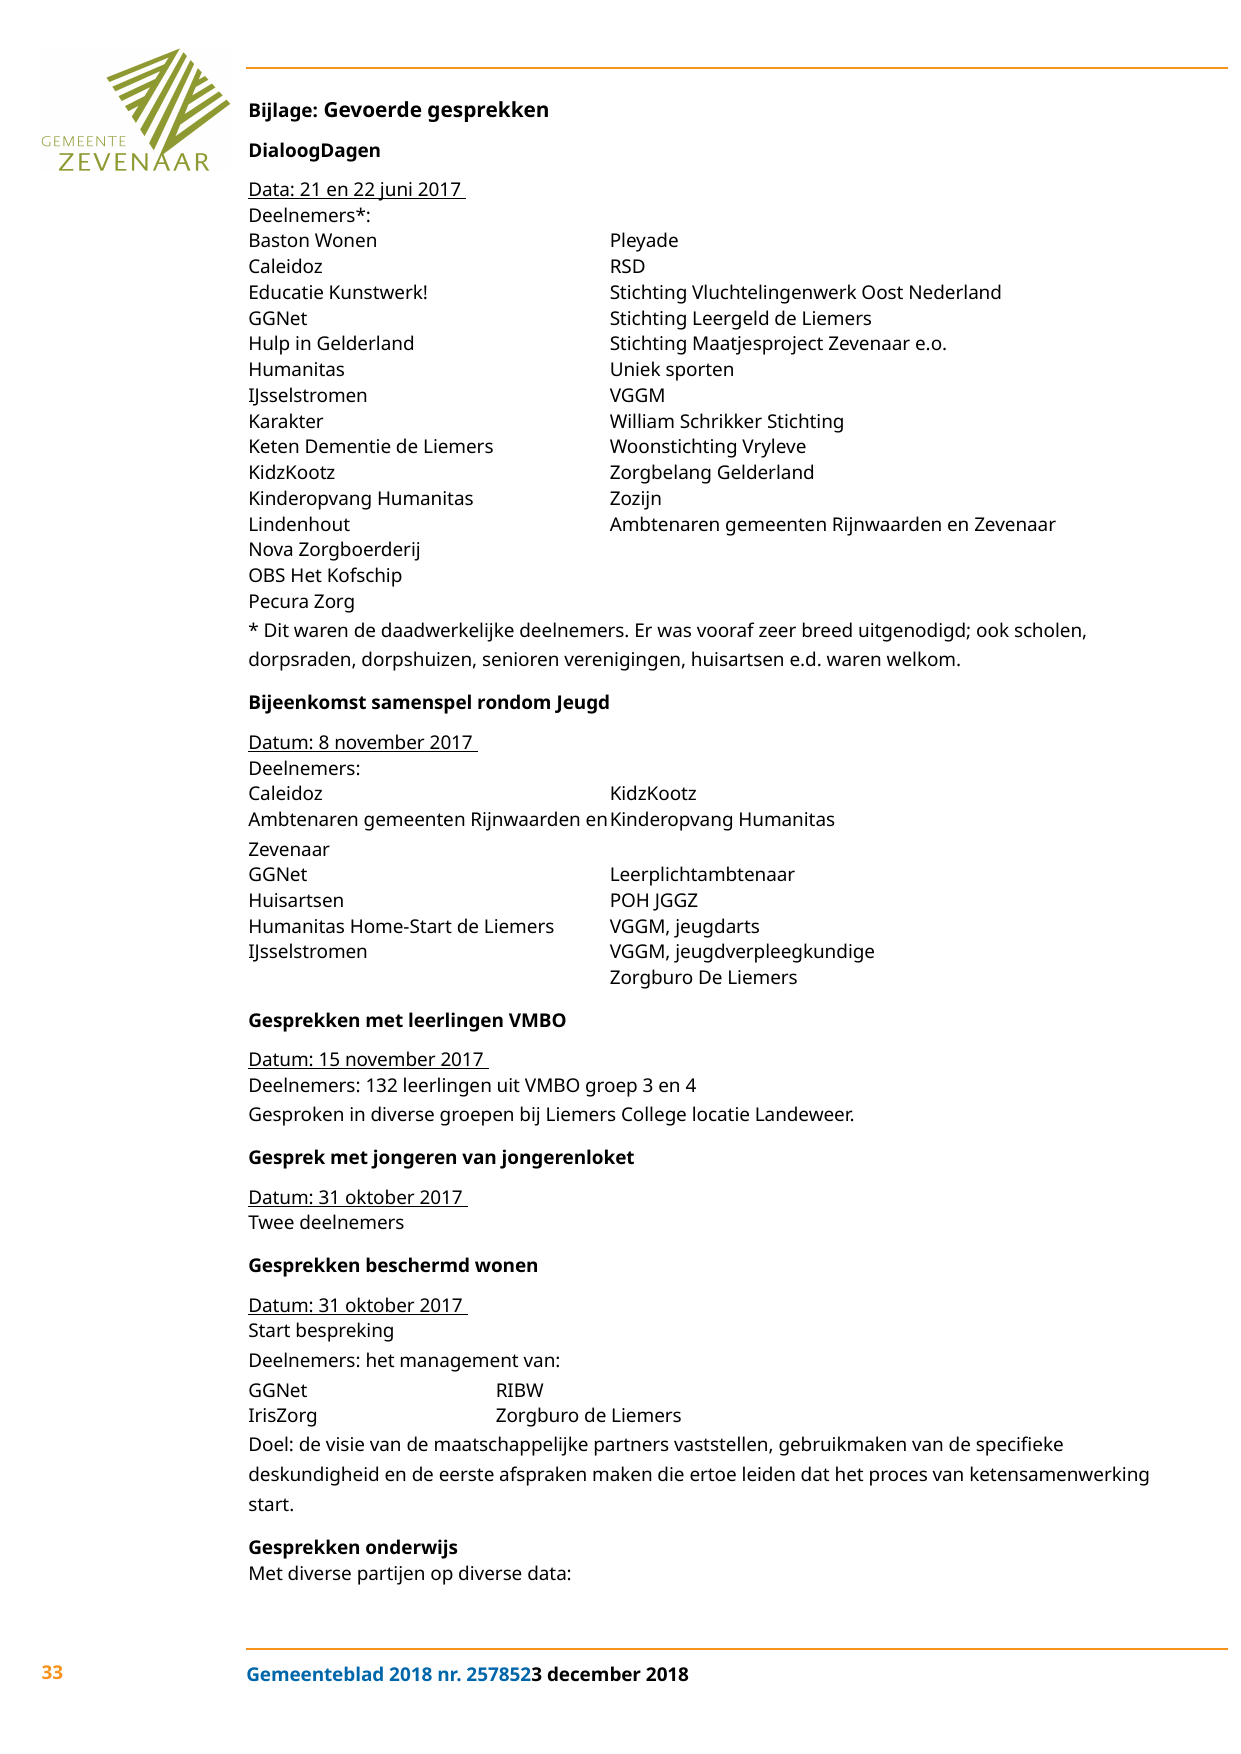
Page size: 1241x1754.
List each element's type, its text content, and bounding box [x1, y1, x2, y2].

table_cell Baston Wonen [248, 228, 609, 253]
table_cell Pleyade [610, 228, 1152, 253]
table_cell Ambtenaren gemeenten Rijnwaarden en Zevenaar [248, 806, 609, 861]
text Gesproken in diverse groepen bij Liemers College locatie Landeweer. [248, 1101, 1152, 1127]
table_cell William Schrikker Stichting [610, 408, 1152, 433]
table_cell Keten Dementie de Liemers [248, 434, 609, 459]
text Datum: 8 november 2017 [248, 729, 1152, 754]
table_cell Karakter [248, 408, 609, 433]
table_cell Kinderopvang Humanitas [248, 485, 609, 511]
table_cell Caleidoz [248, 254, 609, 279]
table_cell Zorgburo de Liemers [496, 1403, 867, 1428]
table_cell Zorgbelang Gelderland [610, 459, 1152, 485]
table_header Deelnemers: [248, 755, 609, 780]
table_cell [248, 964, 609, 990]
table_cell GGNet [248, 861, 609, 887]
text Met diverse partijen op diverse data: [248, 1560, 1152, 1585]
table_cell Educatie Kunstwerk! [248, 279, 609, 305]
table_cell KidzKootz [610, 780, 1152, 806]
table_cell Caleidoz [248, 780, 609, 806]
text Gesprekken onderwijs [248, 1534, 1152, 1560]
table_cell KidzKootz [248, 459, 609, 485]
text Twee deelnemers [248, 1209, 1152, 1235]
table_cell Ambtenaren gemeenten Rijnwaarden en Zevenaar [610, 511, 1152, 536]
table_cell [610, 536, 1152, 562]
text Bijeenkomst samenspel rondom Jeugd [248, 689, 1152, 715]
table_cell RSD [610, 254, 1152, 279]
table_cell VGGM, jeugdarts [610, 913, 1152, 939]
table_cell Pecura Zorg [248, 588, 609, 614]
table_cell Nova Zorgboerderij [248, 536, 609, 562]
table_cell VGGM [610, 382, 1152, 408]
table_cell POH JGGZ [610, 887, 1152, 913]
table_cell Lindenhout [248, 511, 609, 536]
text * Dit waren de daadwerkelijke deelnemers. Er was vooraf zeer breed uitgenodigd; ook scholen, dorpsraden, dorpshuizen, senioren verenigingen, huisartsen e.d. waren welkom. [248, 617, 1152, 672]
table_cell Humanitas Home-Start de Liemers [248, 913, 609, 939]
text Datum: 15 november 2017 [248, 1046, 1152, 1072]
table_cell Humanitas [248, 356, 609, 382]
table_cell Kinderopvang Humanitas [610, 806, 1152, 861]
text Gesprekken met leerlingen VMBO [248, 1007, 1152, 1033]
text Gesprek met jongeren van jongerenloket [248, 1144, 1152, 1170]
text Gesprekken beschermd wonen [248, 1253, 1152, 1278]
table_header Deelnemers*: [248, 202, 609, 228]
table_cell Stichting Leergeld de Liemers [610, 305, 1152, 331]
table_cell [610, 588, 1152, 614]
table_header GGNet [248, 1377, 496, 1403]
table_cell Stichting Maatjesproject Zevenaar e.o. [610, 331, 1152, 356]
text DialoogDagen [248, 137, 1152, 163]
table_cell IJsselstromen [248, 939, 609, 964]
table_header [610, 202, 1152, 228]
table_cell Zozijn [610, 485, 1152, 511]
text Start bespreking [248, 1318, 1152, 1343]
table_cell IJsselstromen [248, 382, 609, 408]
picture [41, 47, 231, 172]
table_cell GGNet [248, 305, 609, 331]
table_cell Hulp in Gelderland [248, 331, 609, 356]
table_cell [610, 562, 1152, 588]
text Deelnemers: het management van: [248, 1347, 1152, 1373]
table_cell Uniek sporten [610, 356, 1152, 382]
table_cell IrisZorg [248, 1403, 496, 1428]
table_cell VGGM, jeugdverpleegkundige [610, 939, 1152, 964]
text Deelnemers: 132 leerlingen uit VMBO groep 3 en 4 [248, 1072, 1152, 1098]
table_cell Leerplichtambtenaar [610, 861, 1152, 887]
table_cell Zorgburo De Liemers [610, 964, 1152, 990]
text Doel: de visie van de maatschappelijke partners vaststellen, gebruikmaken van de specifieke deskundigheid en de eerste afspraken maken die ertoe leiden dat het proces van ketensamenwerking start. [248, 1432, 1152, 1517]
table_cell OBS Het Kofschip [248, 562, 609, 588]
text Datum: 31 oktober 2017 [248, 1292, 1152, 1318]
text Datum: 31 oktober 2017 [248, 1184, 1152, 1209]
text Bijlage: Gevoerde gesprekken [248, 95, 1152, 123]
table_cell Woonstichting Vryleve [610, 434, 1152, 459]
table_header [610, 755, 1152, 780]
table_cell Huisartsen [248, 887, 609, 913]
table_cell Stichting Vluchtelingenwerk Oost Nederland [610, 279, 1152, 305]
text Data: 21 en 22 juni 2017 [248, 176, 1152, 202]
table_header RIBW [496, 1377, 867, 1403]
